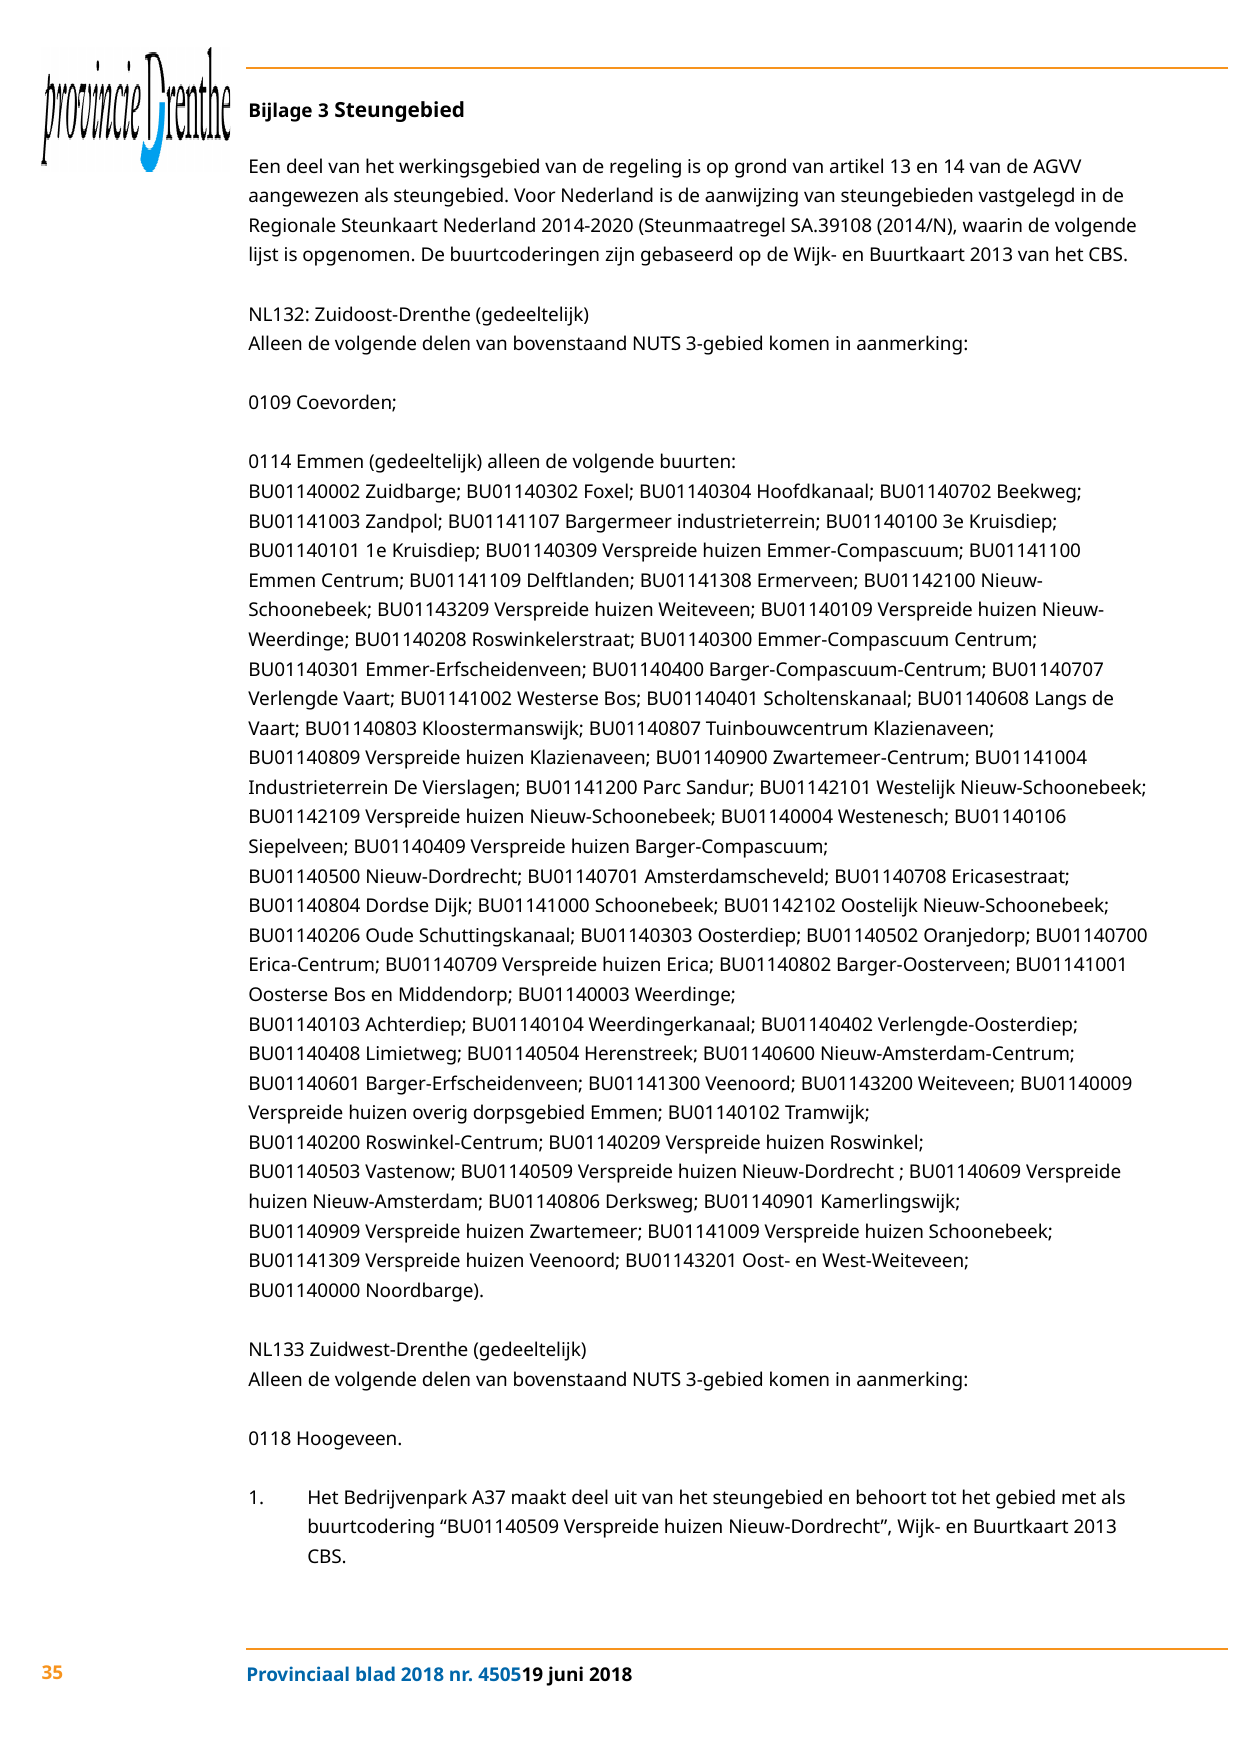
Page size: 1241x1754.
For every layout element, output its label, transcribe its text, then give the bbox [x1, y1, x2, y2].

text Een deel van het werkingsgebied van de regeling is op grond van artikel 13 en 14 van de AGVV aangewezen als steungebied. Voor Nederland is de aanwijzing van steungebieden vastgelegd in de Regionale Steunkaart Nederland 2014-2020 (Steunmaatregel SA.39108 (2014/N), waarin de volgende lijst is opgenomen. De buurtcoderingen zijn gebaseerd op de Wijk- en Buurtkaart 2013 van het CBS. [248, 153, 1152, 267]
text BU01140103 Achterdiep; BU01140104 Weerdingerkanaal; BU01140402 Verlengde-Oosterdiep; BU01140408 Limietweg; BU01140504 Herenstreek; BU01140600 Nieuw-Amsterdam-Centrum; BU01140601 Barger-Erfscheidenveen; BU01141300 Veenoord; BU01143200 Weiteveen; BU01140009 Verspreide huizen overig dorpsgebied Emmen; BU01140102 Tramwijk; [248, 1011, 1152, 1125]
picture [41, 47, 231, 172]
text BU01140804 Dordse Dijk; BU01141000 Schoonebeek; BU01142102 Oostelijk Nieuw-Schoonebeek; BU01140206 Oude Schuttingskanaal; BU01140303 Oosterdiep; BU01140502 Oranjedorp; BU01140700 Erica-Centrum; BU01140709 Verspreide huizen Erica; BU01140802 Barger-Oosterveen; BU01141001 Oosterse Bos en Middendorp; BU01140003 Weerdinge; [248, 892, 1152, 1007]
text BU01140809 Verspreide huizen Klazienaveen; BU01140900 Zwartemeer-Centrum; BU01141004 Industrieterrein De Vierslagen; BU01141200 Parc Sandur; BU01142101 Westelijk Nieuw-Schoonebeek; BU01142109 Verspreide huizen Nieuw-Schoonebeek; BU01140004 Westenesch; BU01140106 Siepelveen; BU01140409 Verspreide huizen Barger-Compascuum; [248, 744, 1152, 859]
text BU01140200 Roswinkel-Centrum; BU01140209 Verspreide huizen Roswinkel; [248, 1129, 1152, 1155]
text BU01140503 Vastenow; BU01140509 Verspreide huizen Nieuw-Dordrecht ; BU01140609 Verspreide huizen Nieuw-Amsterdam; BU01140806 Derksweg; BU01140901 Kamerlingswijk; [248, 1159, 1152, 1214]
text Bijlage 3 Steungebied [248, 95, 1152, 123]
text BU01140500 Nieuw-Dordrecht; BU01140701 Amsterdamscheveld; BU01140708 Ericasestraat; [248, 863, 1152, 889]
text 0109 Coevorden; [248, 389, 1152, 415]
text Alleen de volgende delen van bovenstaand NUTS 3-gebied komen in aanmerking: [248, 1366, 1152, 1392]
text 0114 Emmen (gedeeltelijk) alleen de volgende buurten: [248, 449, 1152, 474]
text Alleen de volgende delen van bovenstaand NUTS 3-gebied komen in aanmerking: [248, 330, 1152, 356]
text NL133 Zuidwest-Drenthe (gedeeltelijk) [248, 1336, 1152, 1362]
text NL132: Zuidoost-Drenthe (gedeeltelijk) [248, 301, 1152, 327]
text BU01140002 Zuidbarge; BU01140302 Foxel; BU01140304 Hoofdkanaal; BU01140702 Beekweg; BU01141003 Zandpol; BU01141107 Bargermeer industrieterrein; BU01140100 3e Kruisdiep; BU01140101 1e Kruisdiep; BU01140309 Verspreide huizen Emmer-Compascuum; BU01141100 Emmen Centrum; BU01141109 Delftlanden; BU01141308 Ermerveen; BU01142100 Nieuw-Schoonebeek; BU01143209 Verspreide huizen Weiteveen; BU01140109 Verspreide huizen Nieuw-Weerdinge; BU01140208 Roswinkelerstraat; BU01140300 Emmer-Compascuum Centrum; BU01140301 Emmer-Erfscheidenveen; BU01140400 Barger-Compascuum-Centrum; BU01140707 Verlengde Vaart; BU01141002 Westerse Bos; BU01140401 Scholtenskanaal; BU01140608 Langs de Vaart; BU01140803 Kloostermanswijk; BU01140807 Tuinbouwcentrum Klazienaveen; [248, 478, 1152, 741]
list Het Bedrijvenpark A37 maakt deel uit van het steungebied en behoort tot het gebied met als buurtcodering “BU01140509 Verspreide huizen Nieuw-Dordrecht”, Wijk- en Buurtkaart 2013 CBS. [248, 1484, 1152, 1569]
text BU01140909 Verspreide huizen Zwartemeer; BU01141009 Verspreide huizen Schoonebeek; BU01141309 Verspreide huizen Veenoord; BU01143201 Oost- en West-Weiteveen; [248, 1218, 1152, 1273]
text 0118 Hoogeveen. [248, 1425, 1152, 1451]
text BU01140000 Noordbarge). [248, 1277, 1152, 1303]
